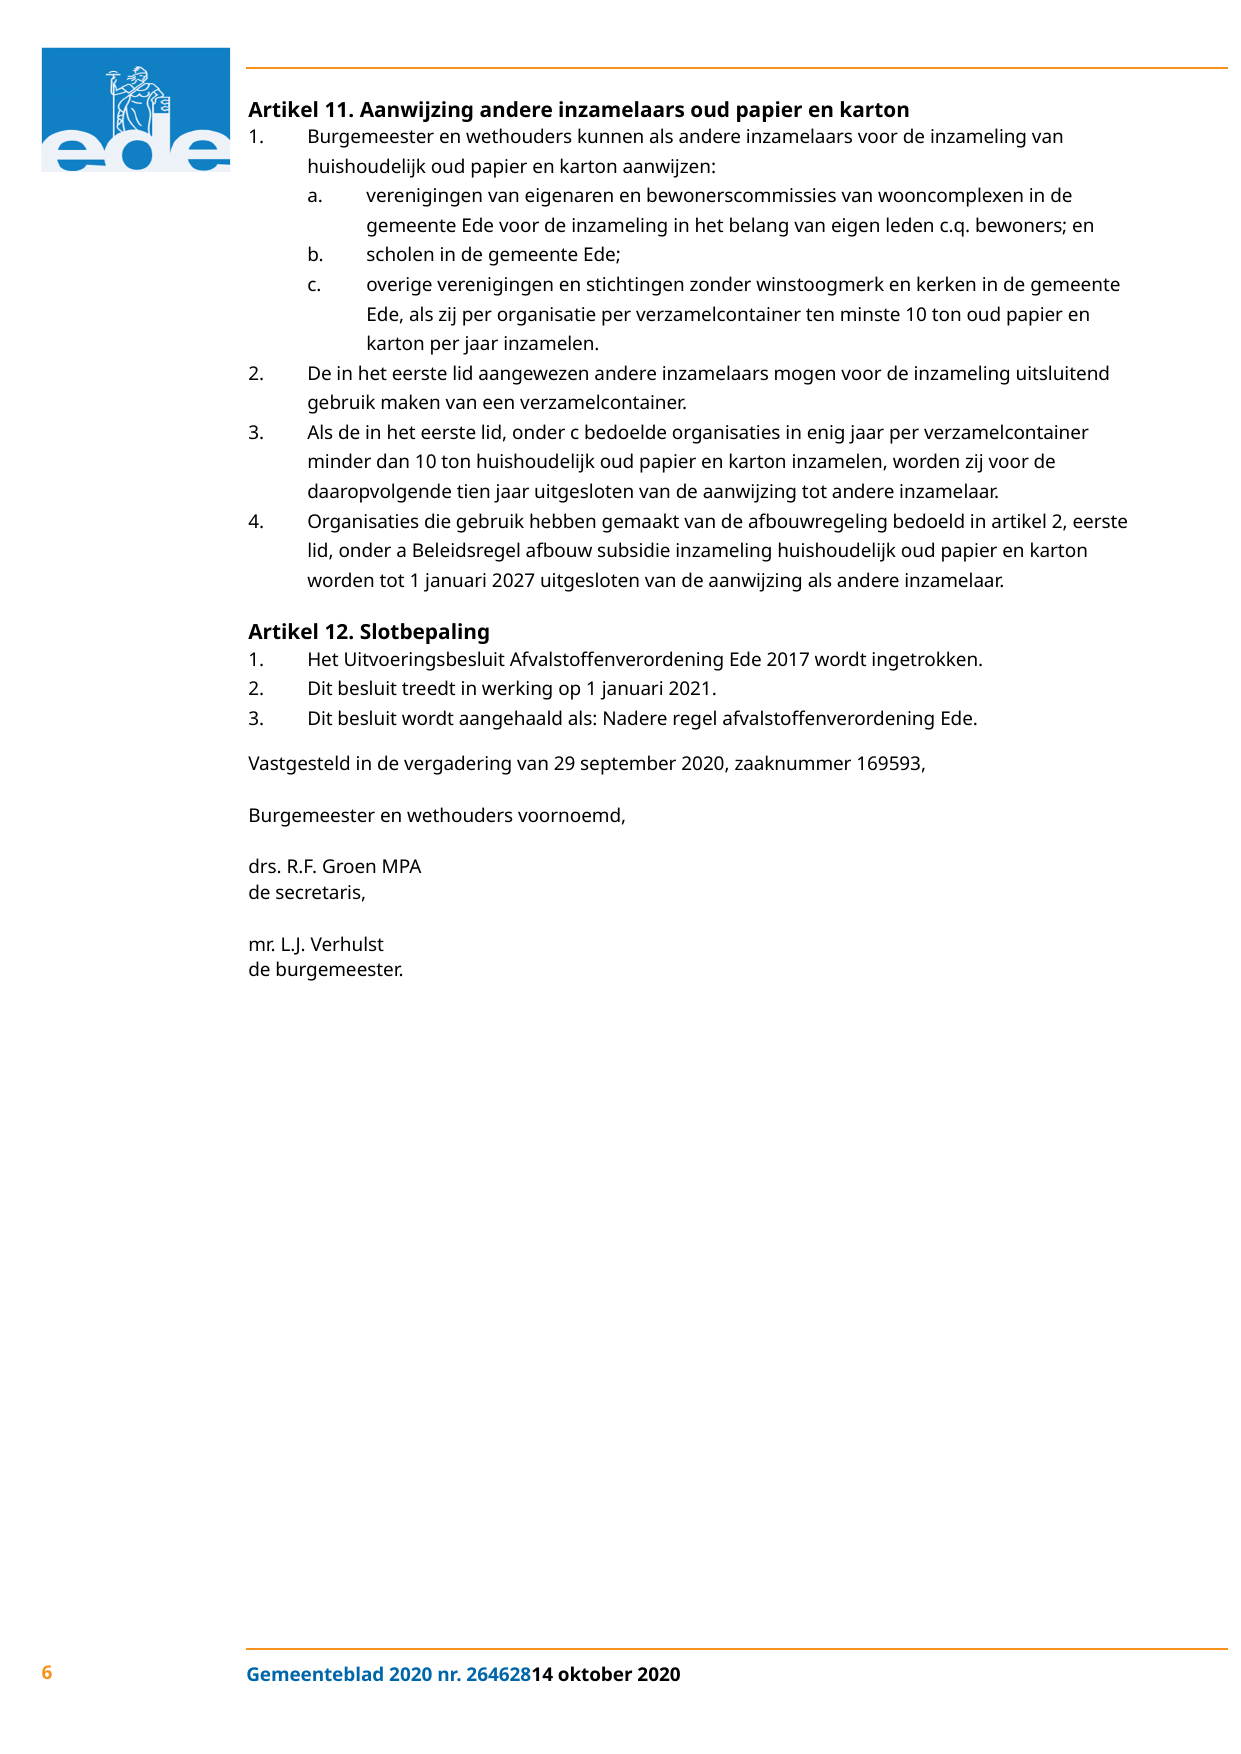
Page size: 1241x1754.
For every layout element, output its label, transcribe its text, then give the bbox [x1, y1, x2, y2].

list Dit besluit treedt in werking op 1 januari 2021. [248, 675, 1152, 701]
list Als de in het eerste lid, onder c bedoelde organisaties in enig jaar per verzamelcontainer minder dan 10 ton huishoudelijk oud papier en karton inzamelen, worden zij voor de daaropvolgende tien jaar uitgesloten van de aanwijzing tot andere inzamelaar. [248, 419, 1152, 504]
picture [41, 47, 231, 172]
text Artikel 12. Slotbepaling [248, 617, 1152, 646]
text Artikel 11. Aanwijzing andere inzamelaars oud papier en karton [248, 95, 1152, 123]
list overige verenigingen en stichtingen zonder winstoogmerk en kerken in de gemeente Ede, als zij per organisatie per verzamelcontainer ten minste 10 ton oud papier en karton per jaar inzamelen. [307, 271, 1152, 356]
list Burgemeester en wethouders kunnen als andere inzamelaars voor de inzameling van huishoudelijk oud papier en karton aanwijzen: [248, 123, 1152, 178]
list Organisaties die gebruik hebben gemaakt van de afbouwregeling bedoeld in artikel 2, eerste lid, onder a Beleidsregel afbouw subsidie inzameling huishoudelijk oud papier en karton worden tot 1 januari 2027 uitgesloten van de aanwijzing als andere inzamelaar. [248, 508, 1152, 593]
text de secretaris, [248, 879, 1152, 905]
text Vastgesteld in de vergadering van 29 september 2020, zaaknummer 169593, [248, 751, 1152, 776]
text drs. R.F. Groen MPA [248, 853, 1152, 879]
text Burgemeester en wethouders voornoemd, [248, 802, 1152, 828]
list verenigingen van eigenaren en bewonerscommissies van wooncomplexen in de gemeente Ede voor de inzameling in het belang van eigen leden c.q. bewoners; en [307, 182, 1152, 238]
list scholen in de gemeente Ede; [307, 242, 1152, 267]
list Dit besluit wordt aangehaald als: Nadere regel afvalstoffenverordening Ede. [248, 705, 1152, 731]
list De in het eerste lid aangewezen andere inzamelaars mogen voor de inzameling uitsluitend gebruik maken van een verzamelcontainer. [248, 360, 1152, 415]
list Het Uitvoeringsbesluit Afvalstoffenverordening Ede 2017 wordt ingetrokken. [248, 646, 1152, 672]
text mr. L.J. Verhulst [248, 931, 1152, 956]
text de burgemeester. [248, 956, 1152, 982]
